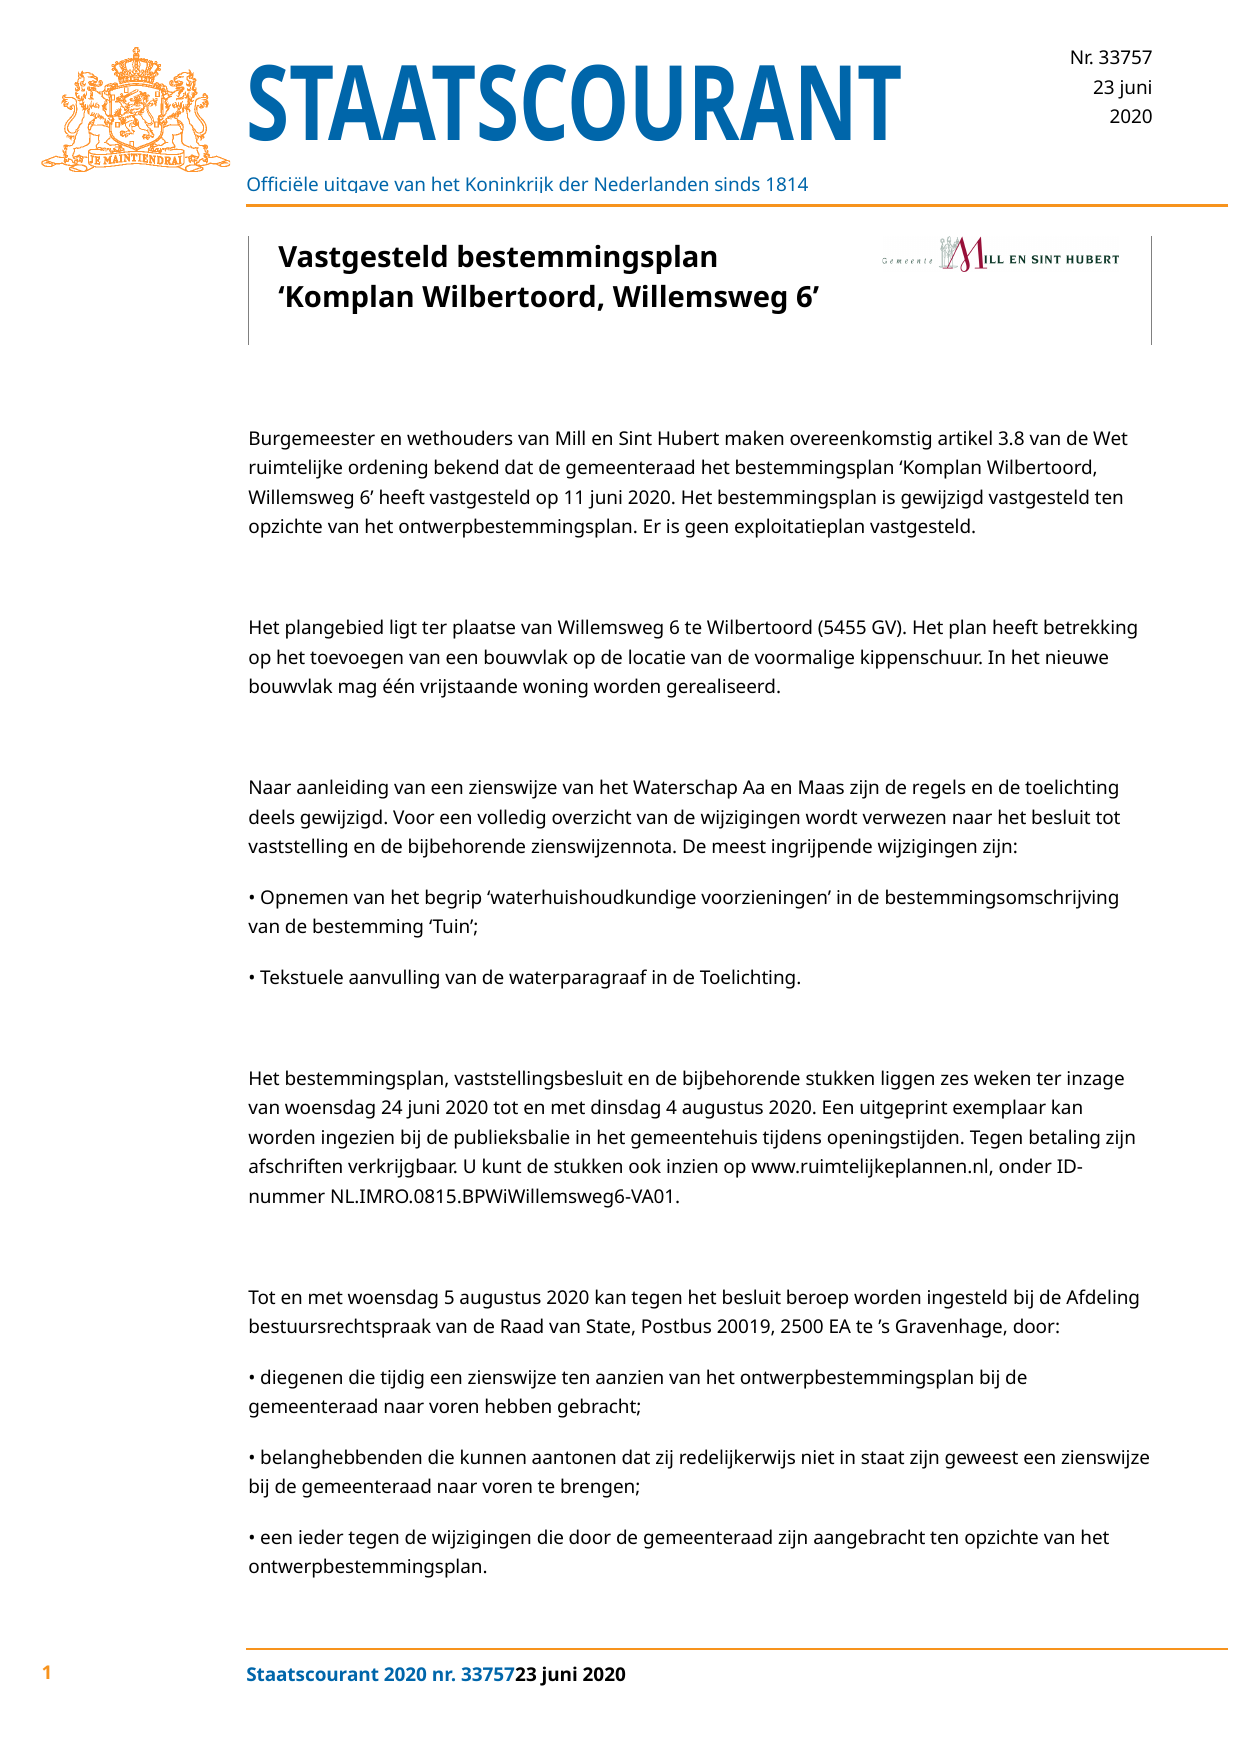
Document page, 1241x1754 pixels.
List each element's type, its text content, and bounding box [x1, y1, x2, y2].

text Burgemeester en wethouders van Mill en Sint Hubert maken overeenkomstig artikel 3.8 van de Wet ruimtelijke ordening bekend dat de gemeenteraad het bestemmingsplan ‘Komplan Wilbertoord, Willemsweg 6’ heeft vastgesteld op 11 juni 2020. Het bestemmingsplan is gewijzigd vastgesteld ten opzichte van het ontwerpbestemmingsplan. Er is geen exploitatieplan vastgesteld. [248, 425, 1152, 539]
table_header Vastgesteld bestemmingsplan ‘Komplan Wilbertoord, Willemsweg 6’ [249, 236, 850, 345]
text Het plangebied ligt ter plaatse van Willemsweg 6 te Wilbertoord (5455 GV). Het plan heeft betrekking op het toevoegen van een bouwvlak op de locatie van de voormalige kippenschuur. In het nieuwe bouwvlak mag één vrijstaande woning worden gerealiseerd. [248, 614, 1152, 699]
text Het bestemmingsplan, vaststellingsbesluit en de bijbehorende stukken liggen zes weken ter inzage van woensdag 24 juni 2020 tot en met dinsdag 4 augustus 2020. Een uitgeprint exemplaar kan worden ingezien bij de publieksbalie in het gemeentehuis tijdens openingstijden. Tegen betaling zijn afschriften verkrijgbaar. U kunt de stukken ook inzien op www.ruimtelijkeplannen.nl, onder ID-nummer NL.IMRO.0815.BPWiWillemsweg6-VA01. [248, 1065, 1152, 1209]
text • een ieder tegen de wijzigingen die door de gemeenteraad zijn aangebracht ten opzichte van het ontwerpbestemmingsplan. [248, 1524, 1152, 1579]
picture [41, 47, 231, 172]
text Naar aanleiding van een zienswijze van het Waterschap Aa en Maas zijn de regels en de toelichting deels gewijzigd. Voor een volledig overzicht van de wijzigingen wordt verwezen naar het besluit tot vaststelling en de bijbehorende zienswijzennota. De meest ingrijpende wijzigingen zijn: [248, 774, 1152, 859]
text • belanghebbenden die kunnen aantonen dat zij redelijkerwijs niet in staat zijn geweest een zienswijze bij de gemeenteraad naar voren te brengen; [248, 1444, 1152, 1499]
text • Tekstuele aanvulling van de waterparagraaf in de Toelichting. [248, 964, 1152, 989]
text • diegenen die tijdig een zienswijze ten aanzien van het ontwerpbestemmingsplan bij de gemeenteraad naar voren hebben gebracht; [248, 1364, 1152, 1419]
table_header [850, 236, 1151, 345]
picture [882, 236, 1119, 272]
text • Opnemen van het begrip ‘waterhuishoudkundige voorzieningen’ in de bestemmingsomschrijving van de bestemming ‘Tuin’; [248, 884, 1152, 939]
text Tot en met woensdag 5 augustus 2020 kan tegen het besluit beroep worden ingesteld bij de Afdeling bestuursrechtspraak van de Raad van State, Postbus 20019, 2500 EA te ’s Gravenhage, door: [248, 1284, 1152, 1339]
